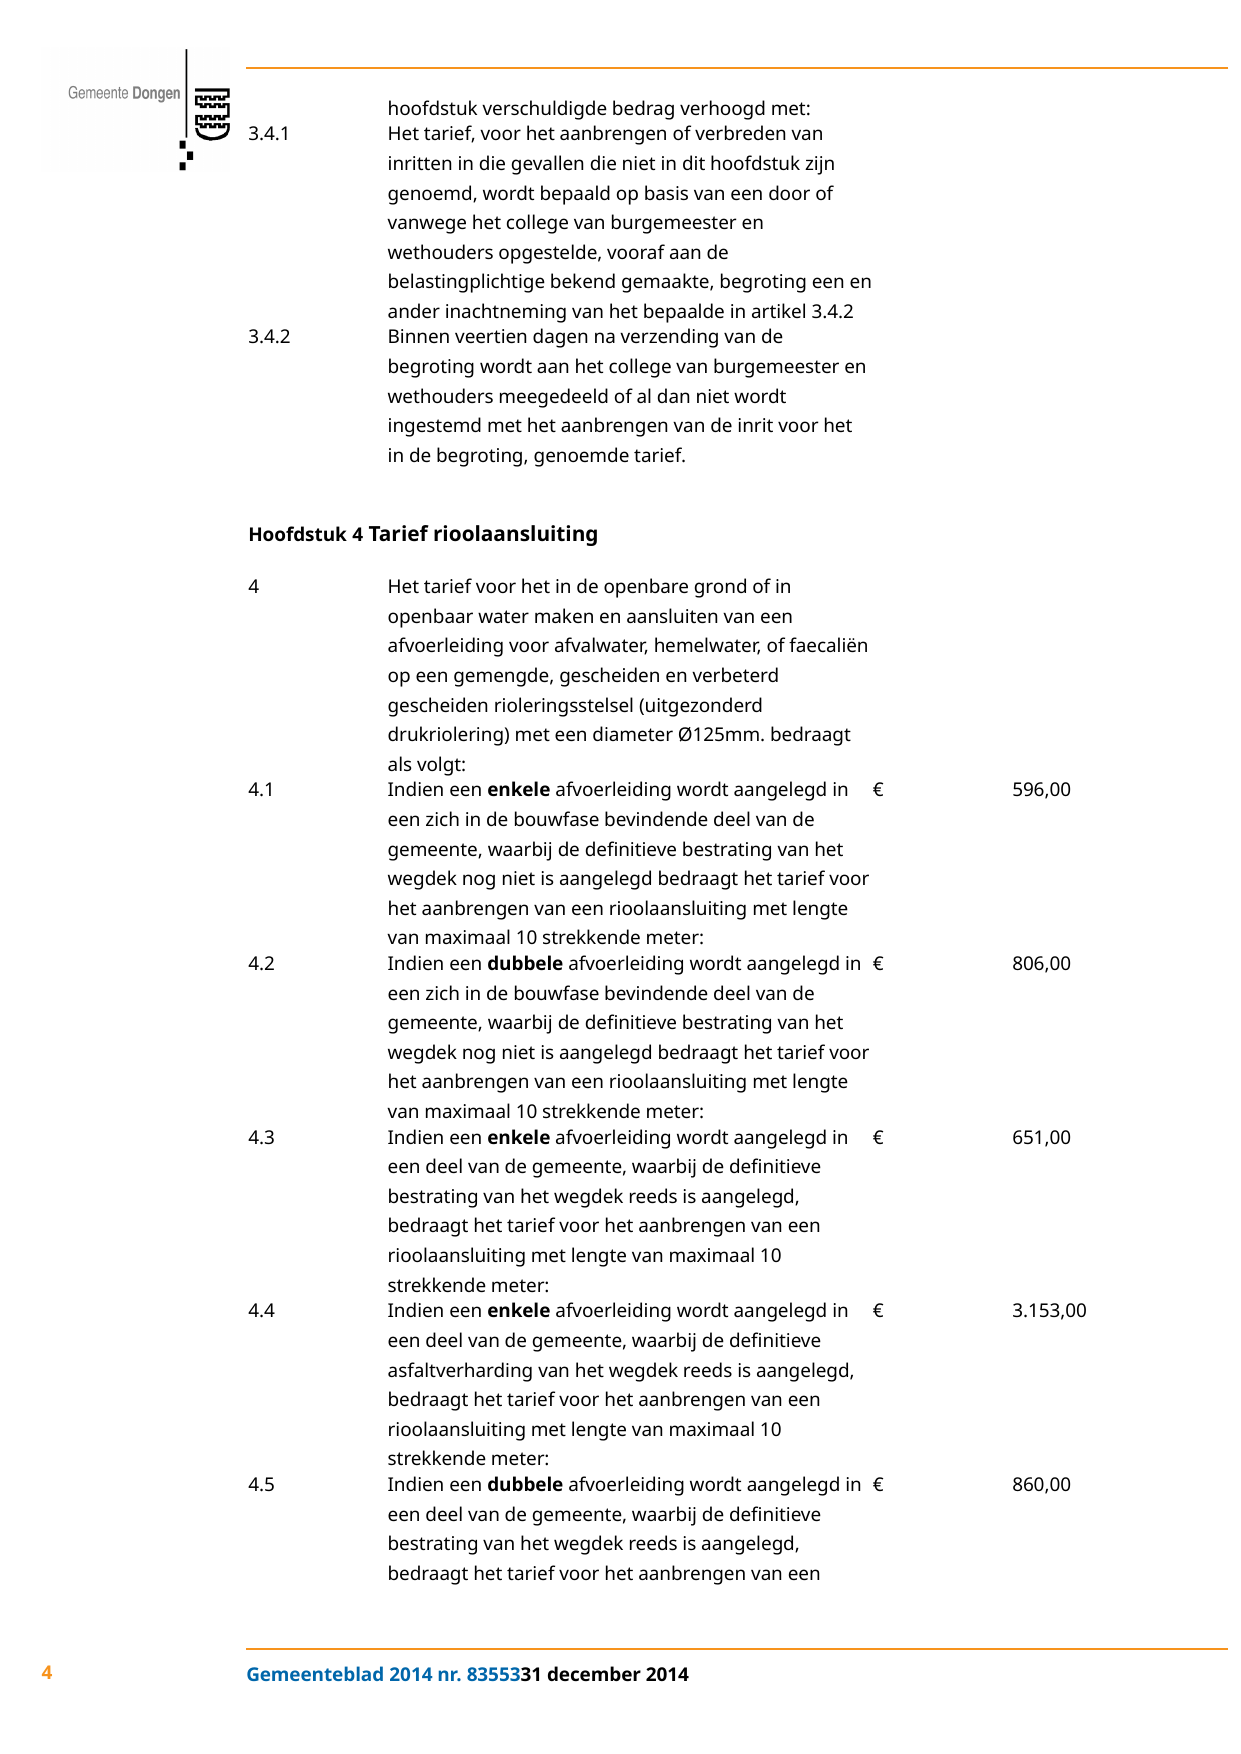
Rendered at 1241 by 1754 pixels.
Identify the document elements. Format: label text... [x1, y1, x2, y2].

table_cell 651,00 [1012, 1124, 1152, 1298]
table_cell € [873, 1124, 1012, 1298]
table_cell Indien een enkele afvoerleiding wordt aangelegd in een deel van de gemeente, waarbij de definitieve bestrating van het wegdek reeds is aangelegd, bedraagt het tarief voor het aanbrengen van een rioolaansluiting met lengte van maximaal 10 strekkende meter: [388, 1124, 873, 1298]
table_cell hoofdstuk verschuldigde bedrag verhoogd met: [388, 95, 873, 121]
table_cell [1012, 324, 1152, 468]
table_cell € [873, 777, 1012, 950]
table_cell 596,00 [1012, 777, 1152, 950]
table_cell [248, 95, 387, 121]
table_cell 3.153,00 [1012, 1298, 1152, 1471]
table_header Het tarief voor het in de openbare grond of in openbaar water maken en aansluiten van een afvoerleiding voor afvalwater, hemelwater, of faecaliën op een gemengde, gescheiden en verbeterd gescheiden rioleringsstelsel (uitgezonderd drukriolering) met een diameter Ø125mm. bedraagt als volgt: [388, 574, 873, 777]
table_header [1012, 574, 1152, 777]
table_cell [1012, 95, 1152, 121]
table_cell 4.3 [248, 1124, 387, 1298]
table_cell 3.4.1 [248, 121, 387, 324]
table_cell 4.2 [248, 950, 387, 1124]
picture [41, 47, 231, 172]
table_cell 4.1 [248, 777, 387, 950]
table_cell Binnen veertien dagen na verzending van de begroting wordt aan het college van burgemeester en wethouders meegedeeld of al dan niet wordt ingestemd met het aanbrengen van de inrit voor het in de begroting, genoemde tarief. [388, 324, 873, 468]
table_cell € [873, 950, 1012, 1124]
table_cell [873, 121, 1012, 324]
text Hoofdstuk 4 Tarief rioolaansluiting [248, 519, 1152, 548]
table_cell Indien een dubbele afvoerleiding wordt aangelegd in een deel van de gemeente, waarbij de definitieve bestrating van het wegdek reeds is aangelegd, bedraagt het tarief voor het aanbrengen van een [388, 1471, 873, 1586]
table_cell Indien een enkele afvoerleiding wordt aangelegd in een deel van de gemeente, waarbij de definitieve asfaltverharding van het wegdek reeds is aangelegd, bedraagt het tarief voor het aanbrengen van een rioolaansluiting met lengte van maximaal 10 strekkende meter: [388, 1298, 873, 1471]
table_cell 806,00 [1012, 950, 1152, 1124]
table_cell 4.5 [248, 1471, 387, 1586]
table_cell 4.4 [248, 1298, 387, 1471]
table_cell 860,00 [1012, 1471, 1152, 1586]
table_cell € [873, 1298, 1012, 1471]
table_cell Indien een enkele afvoerleiding wordt aangelegd in een zich in de bouwfase bevindende deel van de gemeente, waarbij de definitieve bestrating van het wegdek nog niet is aangelegd bedraagt het tarief voor het aanbrengen van een rioolaansluiting met lengte van maximaal 10 strekkende meter: [388, 777, 873, 950]
table_cell [1012, 121, 1152, 324]
table_cell € [873, 1471, 1012, 1586]
table_cell Het tarief, voor het aanbrengen of verbreden van inritten in die gevallen die niet in dit hoofdstuk zijn genoemd, wordt bepaald op basis van een door of vanwege het college van burgemeester en wethouders opgestelde, vooraf aan de belastingplichtige bekend gemaakte, begroting een en ander inachtneming van het bepaalde in artikel 3.4.2 [388, 121, 873, 324]
table_header [873, 574, 1012, 777]
table_cell Indien een dubbele afvoerleiding wordt aangelegd in een zich in de bouwfase bevindende deel van de gemeente, waarbij de definitieve bestrating van het wegdek nog niet is aangelegd bedraagt het tarief voor het aanbrengen van een rioolaansluiting met lengte van maximaal 10 strekkende meter: [388, 950, 873, 1124]
table_cell [873, 324, 1012, 468]
table_cell [873, 95, 1012, 121]
table_cell 3.4.2 [248, 324, 387, 468]
table_header 4 [248, 574, 387, 777]
